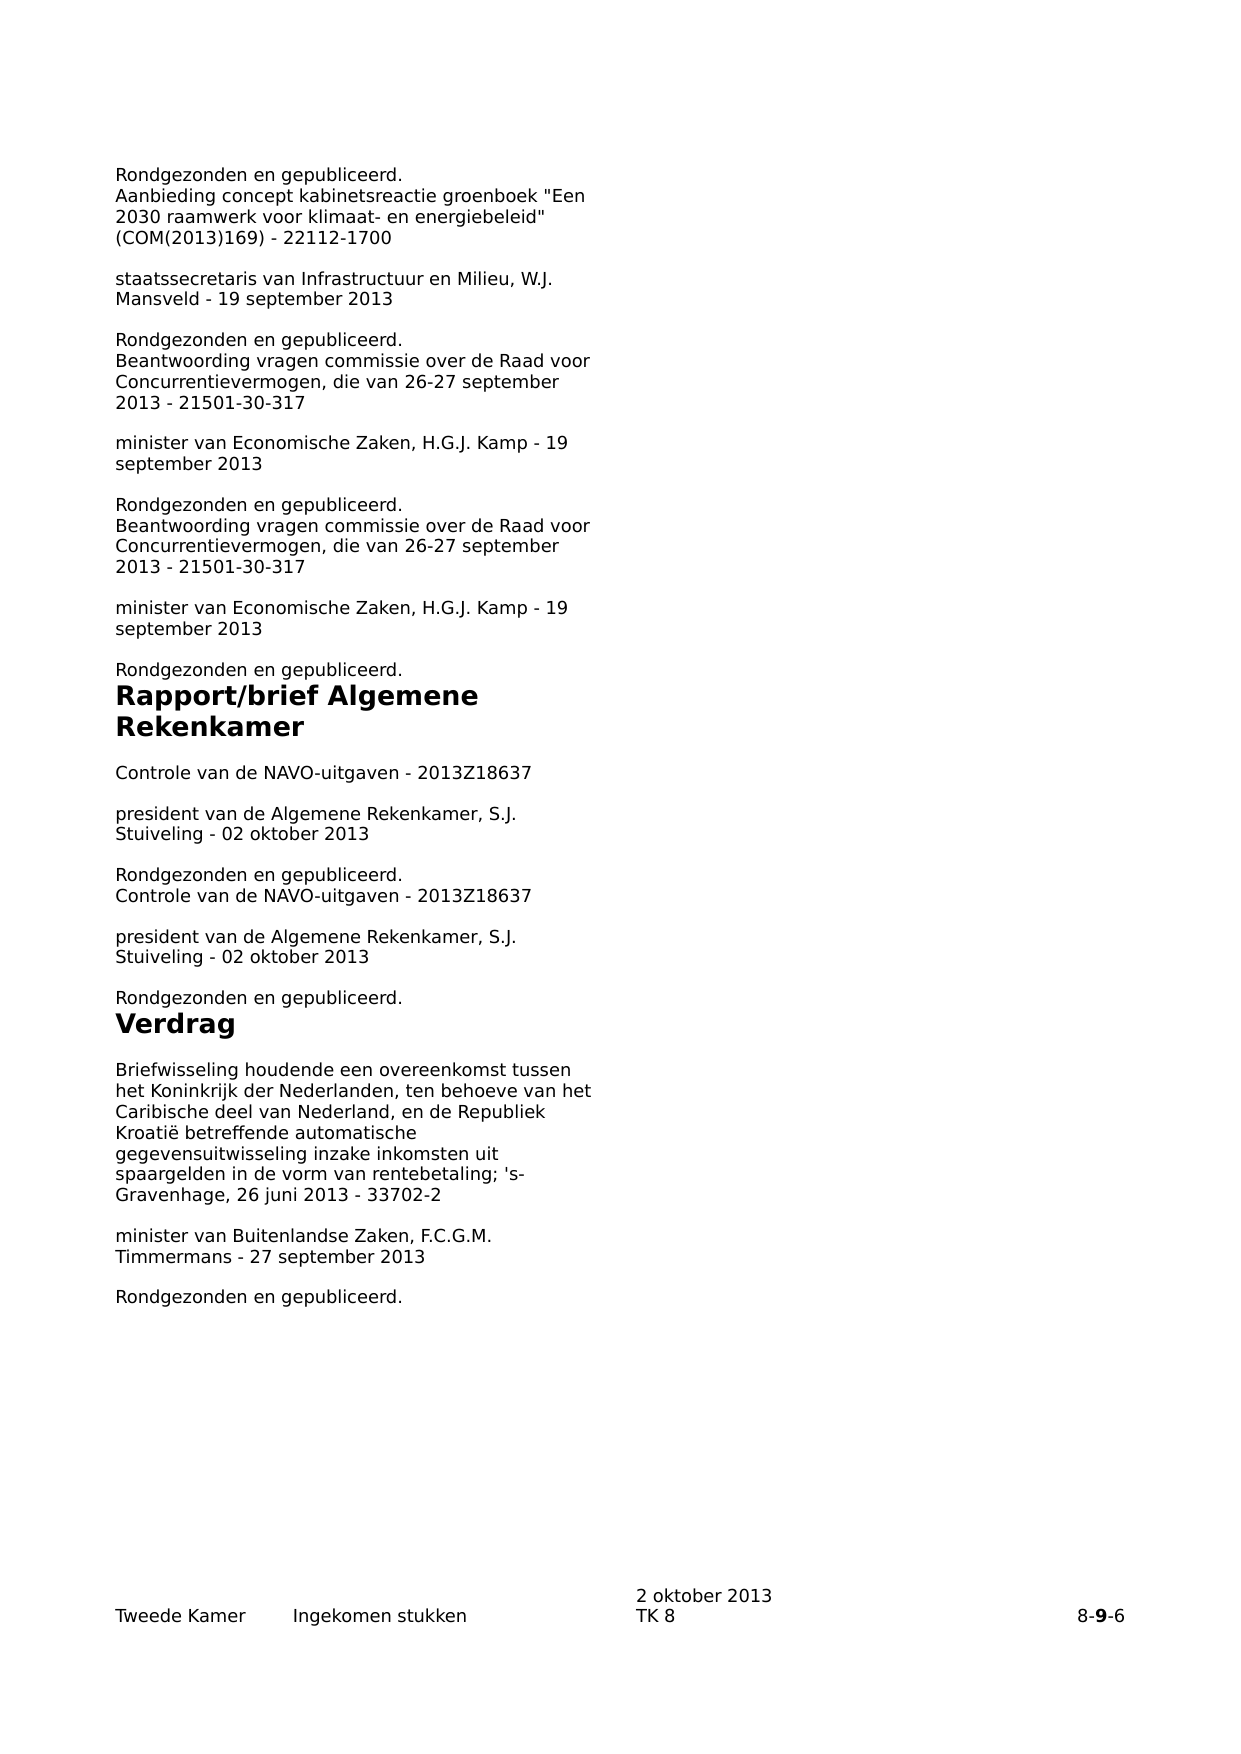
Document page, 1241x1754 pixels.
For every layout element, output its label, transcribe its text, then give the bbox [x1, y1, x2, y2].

text Aanbieding concept kabinetsreactie groenboek "Een 2030 raamwerk voor klimaat- en energiebeleid" (COM(2013)169) - 22112-1700 [115, 186, 605, 248]
text Controle van de NAVO-uitgaven - 2013Z18637 [115, 886, 605, 906]
title Verdrag [115, 1009, 605, 1040]
text minister van Economische Zaken, H.G.J. Kamp - 19 september 2013 [115, 598, 605, 639]
text president van de Algemene Rekenkamer, S.J. Stuiveling - 02 oktober 2013 [115, 803, 605, 845]
text Rondgezonden en gepubliceerd. [115, 865, 605, 886]
text president van de Algemene Rekenkamer, S.J. Stuiveling - 02 oktober 2013 [115, 926, 605, 968]
text Rondgezonden en gepubliceerd. [115, 330, 605, 351]
text minister van Economische Zaken, H.G.J. Kamp - 19 september 2013 [115, 433, 605, 475]
title Rapport/brief Algemene Rekenkamer [115, 680, 605, 743]
text minister van Buitenlandse Zaken, F.C.G.M. Timmermans - 27 september 2013 [115, 1226, 605, 1267]
text Beantwoording vragen commissie over de Raad voor Concurrentievermogen, die van 26-27 september 2013 - 21501-30-317 [115, 351, 605, 413]
text Briefwisseling houdende een overeenkomst tussen het Koninkrijk der Nederlanden, ten behoeve van het Caribische deel van Nederland, en de Republiek Kroatië betreffende automatische gegevensuitwisseling inzake inkomsten uit spaargelden in de vorm van rentebetaling; 's-Gravenhage, 26 juni 2013 - 33702-2 [115, 1060, 605, 1206]
text Rondgezonden en gepubliceerd. [115, 495, 605, 515]
text Rondgezonden en gepubliceerd. [115, 988, 605, 1009]
text staatssecretaris van Infrastructuur en Milieu, W.J. Mansveld - 19 september 2013 [115, 268, 605, 310]
text Rondgezonden en gepubliceerd. [115, 165, 605, 186]
text Rondgezonden en gepubliceerd. [115, 659, 605, 680]
text Rondgezonden en gepubliceerd. [115, 1287, 605, 1308]
text Controle van de NAVO-uitgaven - 2013Z18637 [115, 763, 605, 783]
text Beantwoording vragen commissie over de Raad voor Concurrentievermogen, die van 26-27 september 2013 - 21501-30-317 [115, 515, 605, 578]
